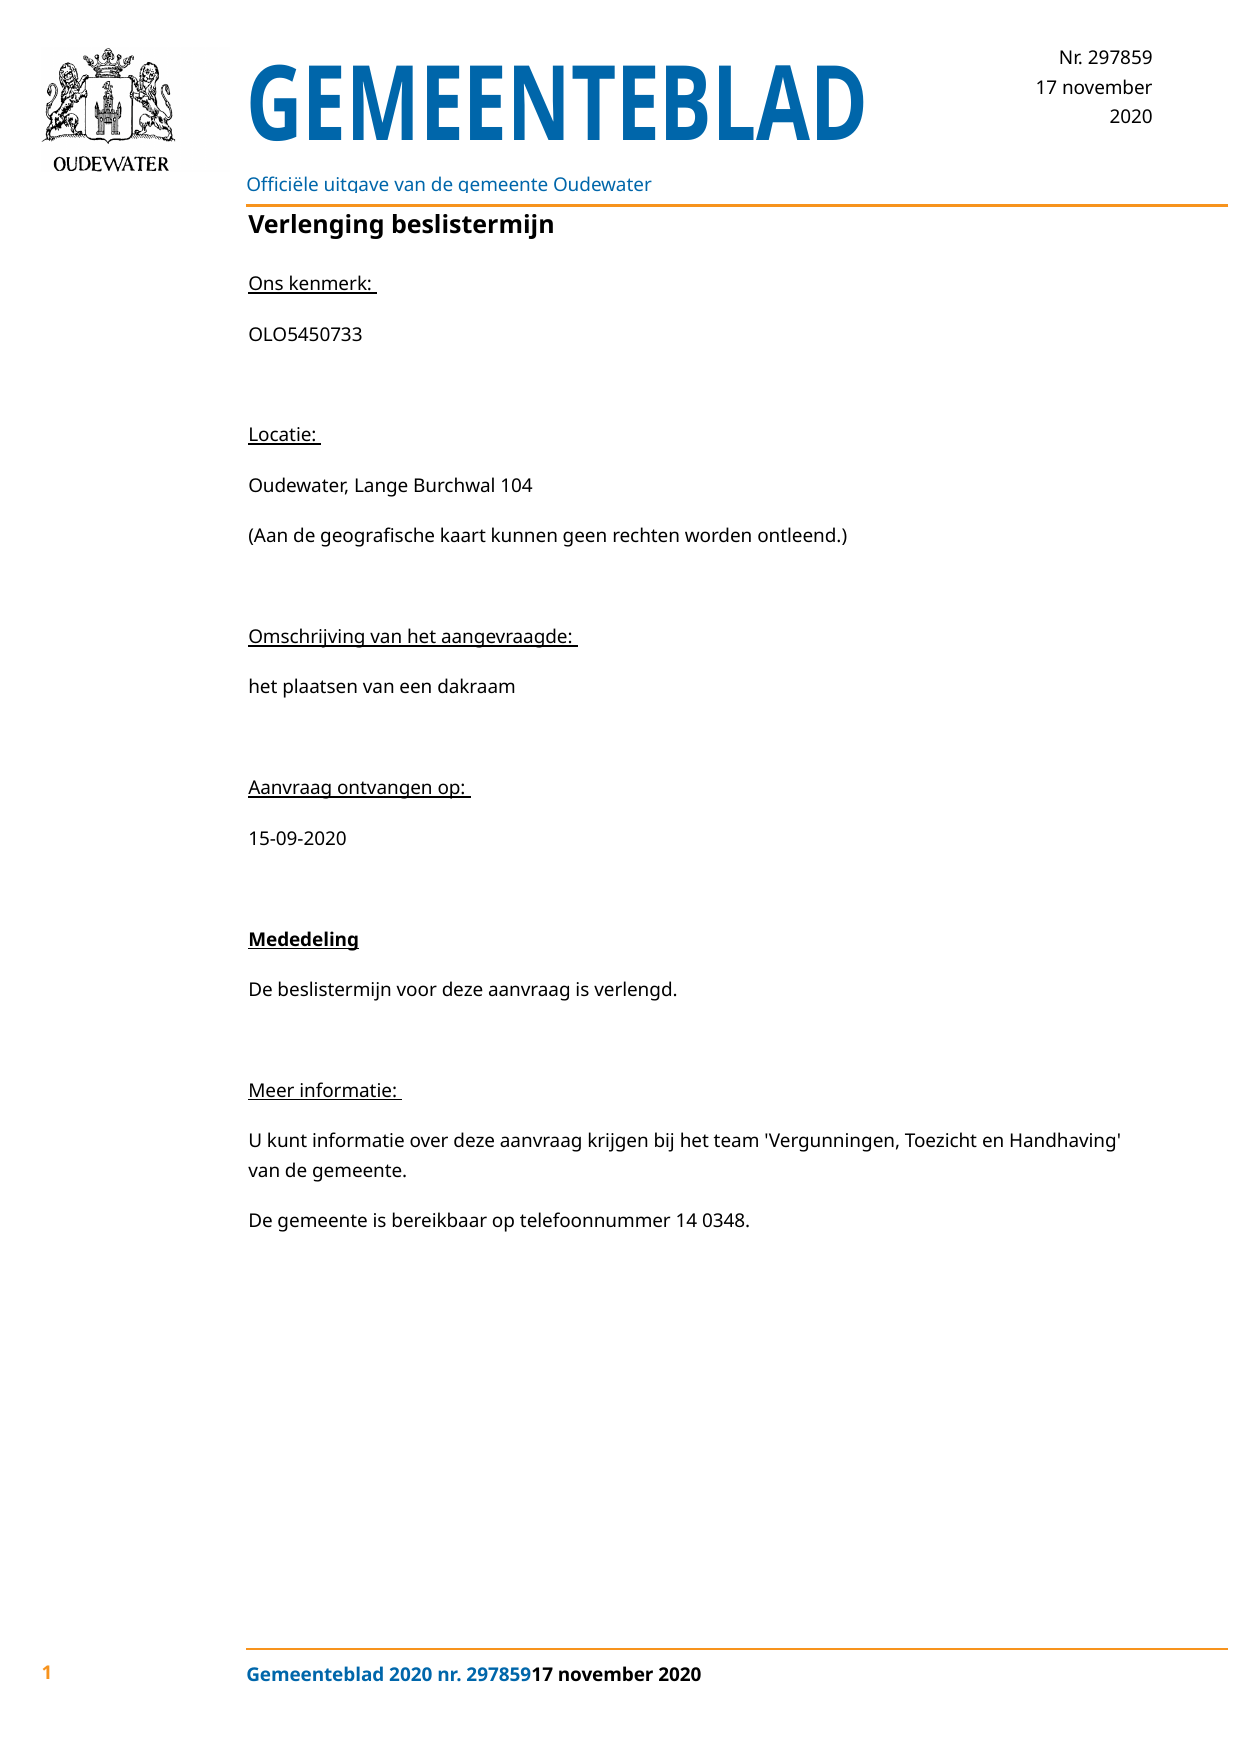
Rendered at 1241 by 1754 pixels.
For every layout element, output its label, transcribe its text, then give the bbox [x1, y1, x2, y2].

text U kunt informatie over deze aanvraag krijgen bij het team 'Vergunningen, Toezicht en Handhaving' van de gemeente. [248, 1127, 1152, 1183]
text Verlenging beslistermijn [248, 207, 1152, 241]
text het plaatsen van een dakraam [248, 674, 1152, 699]
text 15-09-2020 [248, 825, 1152, 851]
text Omschrijving van het aangevraagde: [248, 623, 1152, 649]
picture [41, 47, 231, 172]
text De beslistermijn voor deze aanvraag is verlengd. [248, 976, 1152, 1002]
text De gemeente is bereikbaar op telefoonnummer 14 0348. [248, 1207, 1152, 1233]
text Ons kenmerk: [248, 270, 1152, 296]
text Locatie: [248, 422, 1152, 447]
text Aanvraag ontvangen op: [248, 774, 1152, 800]
text OLO5450733 [248, 321, 1152, 346]
text Meer informatie: [248, 1077, 1152, 1103]
text Oudewater, Lange Burchwal 104 [248, 472, 1152, 498]
text (Aan de geografische kaart kunnen geen rechten worden ontleend.) [248, 522, 1152, 548]
text Mededeling [248, 926, 1152, 951]
